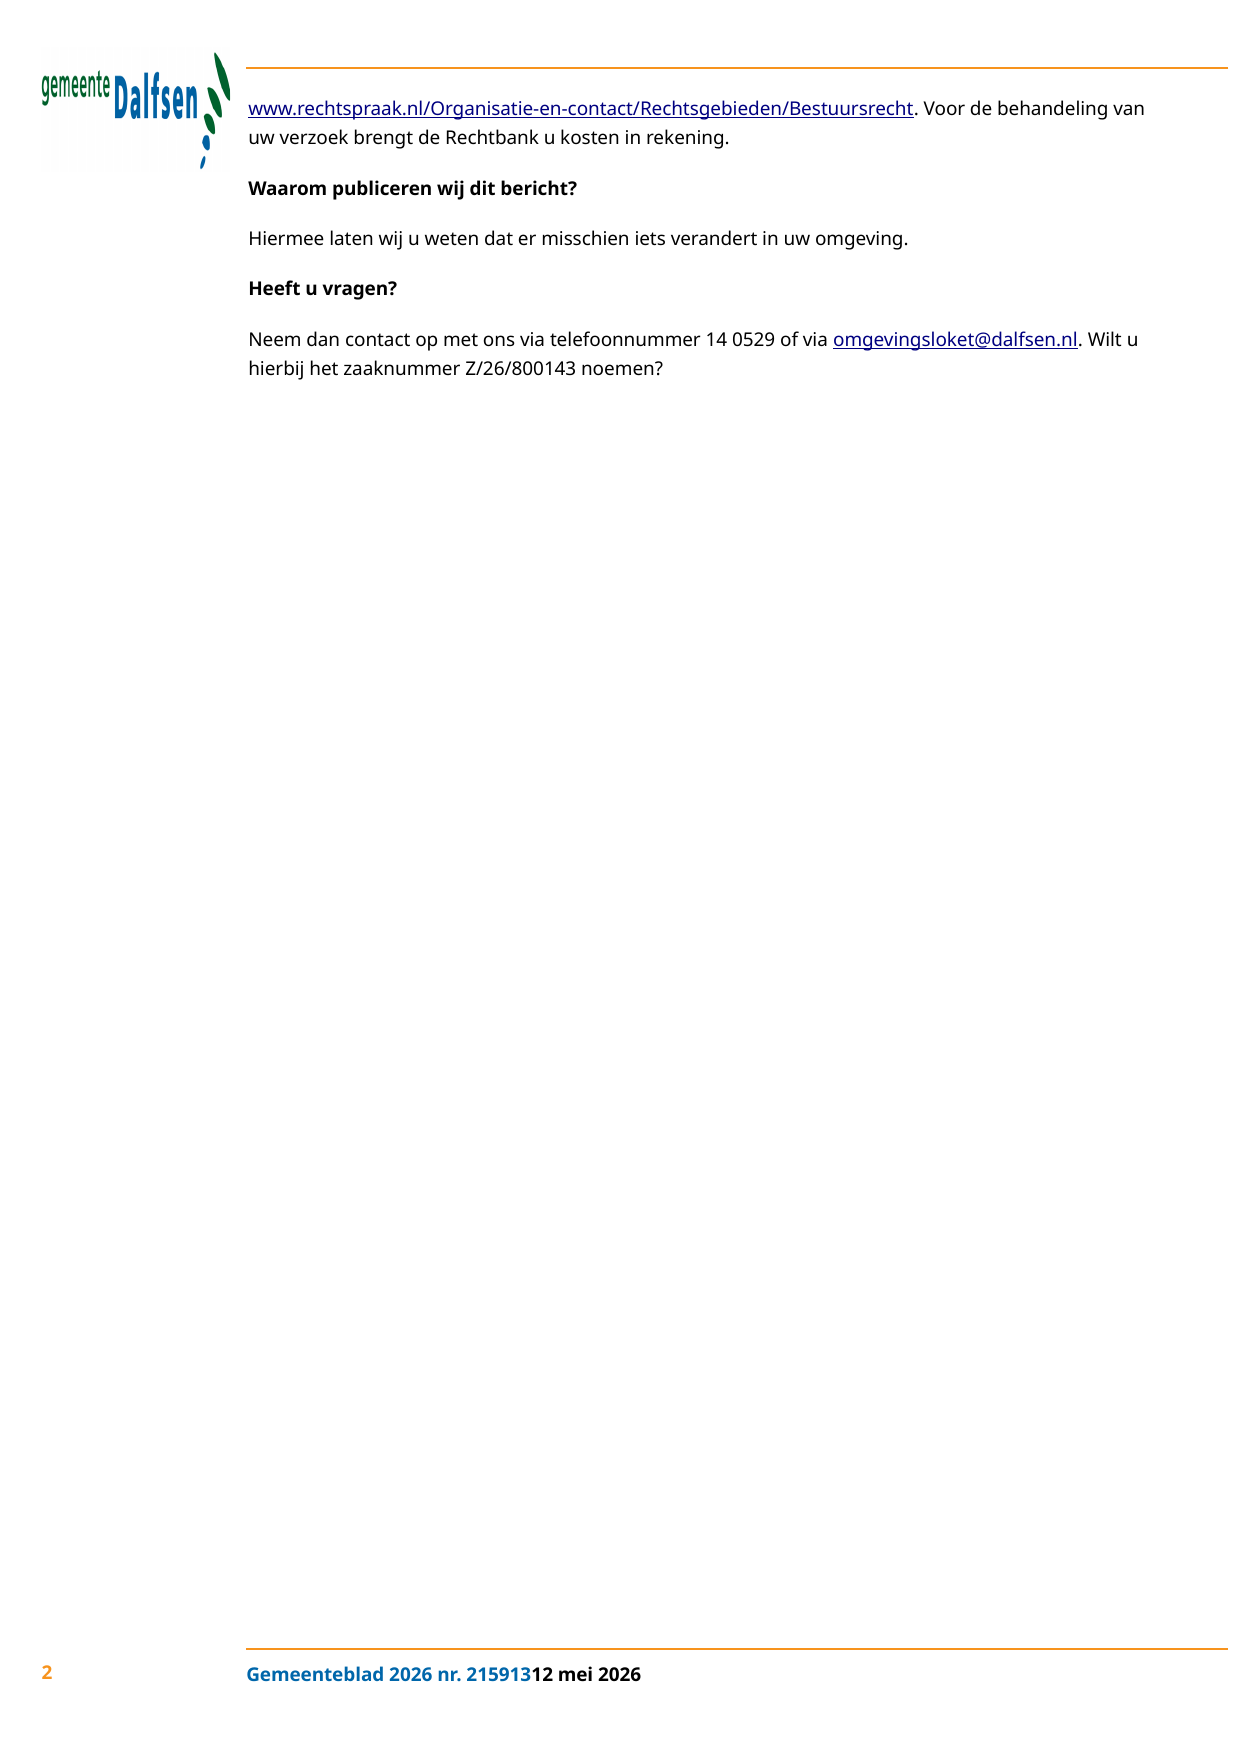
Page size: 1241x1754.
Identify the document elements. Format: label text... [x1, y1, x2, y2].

text www.rechtspraak.nl/Organisatie-en-contact/Rechtsgebieden/Bestuursrecht. Voor de behandeling van uw verzoek brengt de Rechtbank u kosten in rekening. [248, 95, 1152, 150]
text Hiermee laten wij u weten dat er misschien iets verandert in uw omgeving. [248, 225, 1152, 251]
picture [41, 47, 231, 172]
text Heeft u vragen? [248, 276, 1152, 301]
text Neem dan contact op met ons via telefoonnummer 14 0529 of via omgevingsloket@dalfsen.nl. Wilt u hierbij het zaaknummer Z/26/800143 noemen? [248, 326, 1152, 381]
text Waarom publiceren wij dit bericht? [248, 175, 1152, 201]
